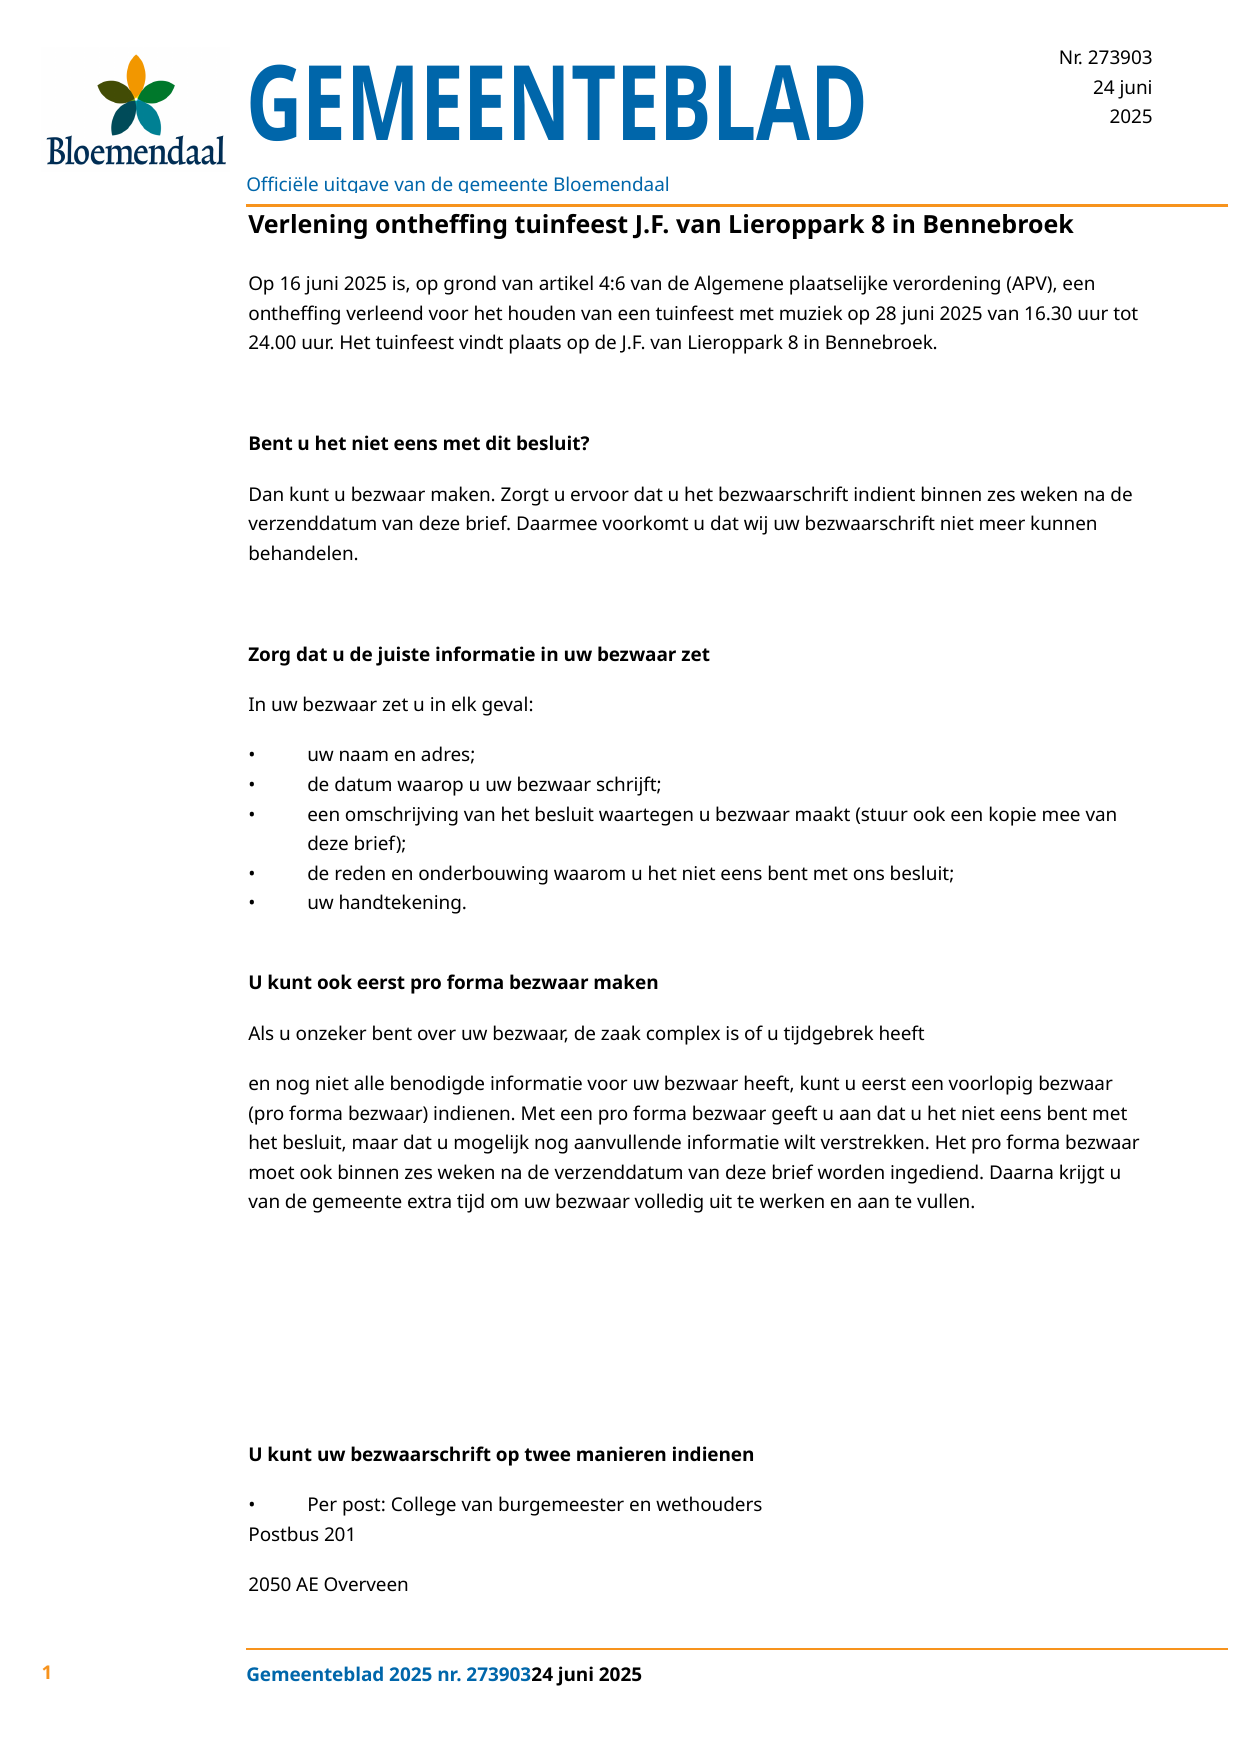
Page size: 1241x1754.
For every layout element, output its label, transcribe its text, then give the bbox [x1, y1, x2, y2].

text 2050 AE Overveen [248, 1571, 1152, 1597]
list de datum waarop u uw bezwaar schrijft; [248, 771, 1152, 797]
text U kunt uw bezwaarschrift op twee manieren indienen [248, 1441, 1152, 1466]
list de reden en onderbouwing waarom u het niet eens bent met ons besluit; [248, 860, 1152, 886]
list Per post: College van burgemeester en wethouders [248, 1491, 1152, 1517]
text Zorg dat u de juiste informatie in uw bezwaar zet [248, 641, 1152, 666]
list uw handtekening. [248, 889, 1152, 915]
text Op 16 juni 2025 is, op grond van artikel 4:6 van de Algemene plaatselijke verordening (APV), een ontheffing verleend voor het houden van een tuinfeest met muziek op 28 juni 2025 van 16.30 uur tot 24.00 uur. Het tuinfeest vindt plaats op de J.F. van Lieroppark 8 in Bennebroek. [248, 270, 1152, 355]
text Als u onzeker bent over uw bezwaar, de zaak complex is of u tijdgebrek heeft [248, 1020, 1152, 1046]
text U kunt ook eerst pro forma bezwaar maken [248, 969, 1152, 995]
text en nog niet alle benodigde informatie voor uw bezwaar heeft, kunt u eerst een voorlopig bezwaar (pro forma bezwaar) indienen. Met een pro forma bezwaar geeft u aan dat u het niet eens bent met het besluit, maar dat u mogelijk nog aanvullende informatie wilt verstrekken. Het pro forma bezwaar moet ook binnen zes weken na de verzenddatum van deze brief worden ingediend. Daarna krijgt u van de gemeente extra tijd om uw bezwaar volledig uit te werken en aan te vullen. [248, 1070, 1152, 1214]
text In uw bezwaar zet u in elk geval: [248, 691, 1152, 717]
list een omschrijving van het besluit waartegen u bezwaar maakt (stuur ook een kopie mee van deze brief); [248, 801, 1152, 856]
text Dan kunt u bezwaar maken. Zorgt u ervoor dat u het bezwaarschrift indient binnen zes weken na de verzenddatum van deze brief. Daarmee voorkomt u dat wij uw bezwaarschrift niet meer kunnen behandelen. [248, 481, 1152, 566]
text Verlening ontheffing tuinfeest J.F. van Lieroppark 8 in Bennebroek [248, 207, 1152, 241]
text Postbus 201 [248, 1521, 1152, 1546]
picture [41, 47, 231, 172]
list uw naam en adres; [248, 742, 1152, 767]
text Bent u het niet eens met dit besluit? [248, 430, 1152, 456]
